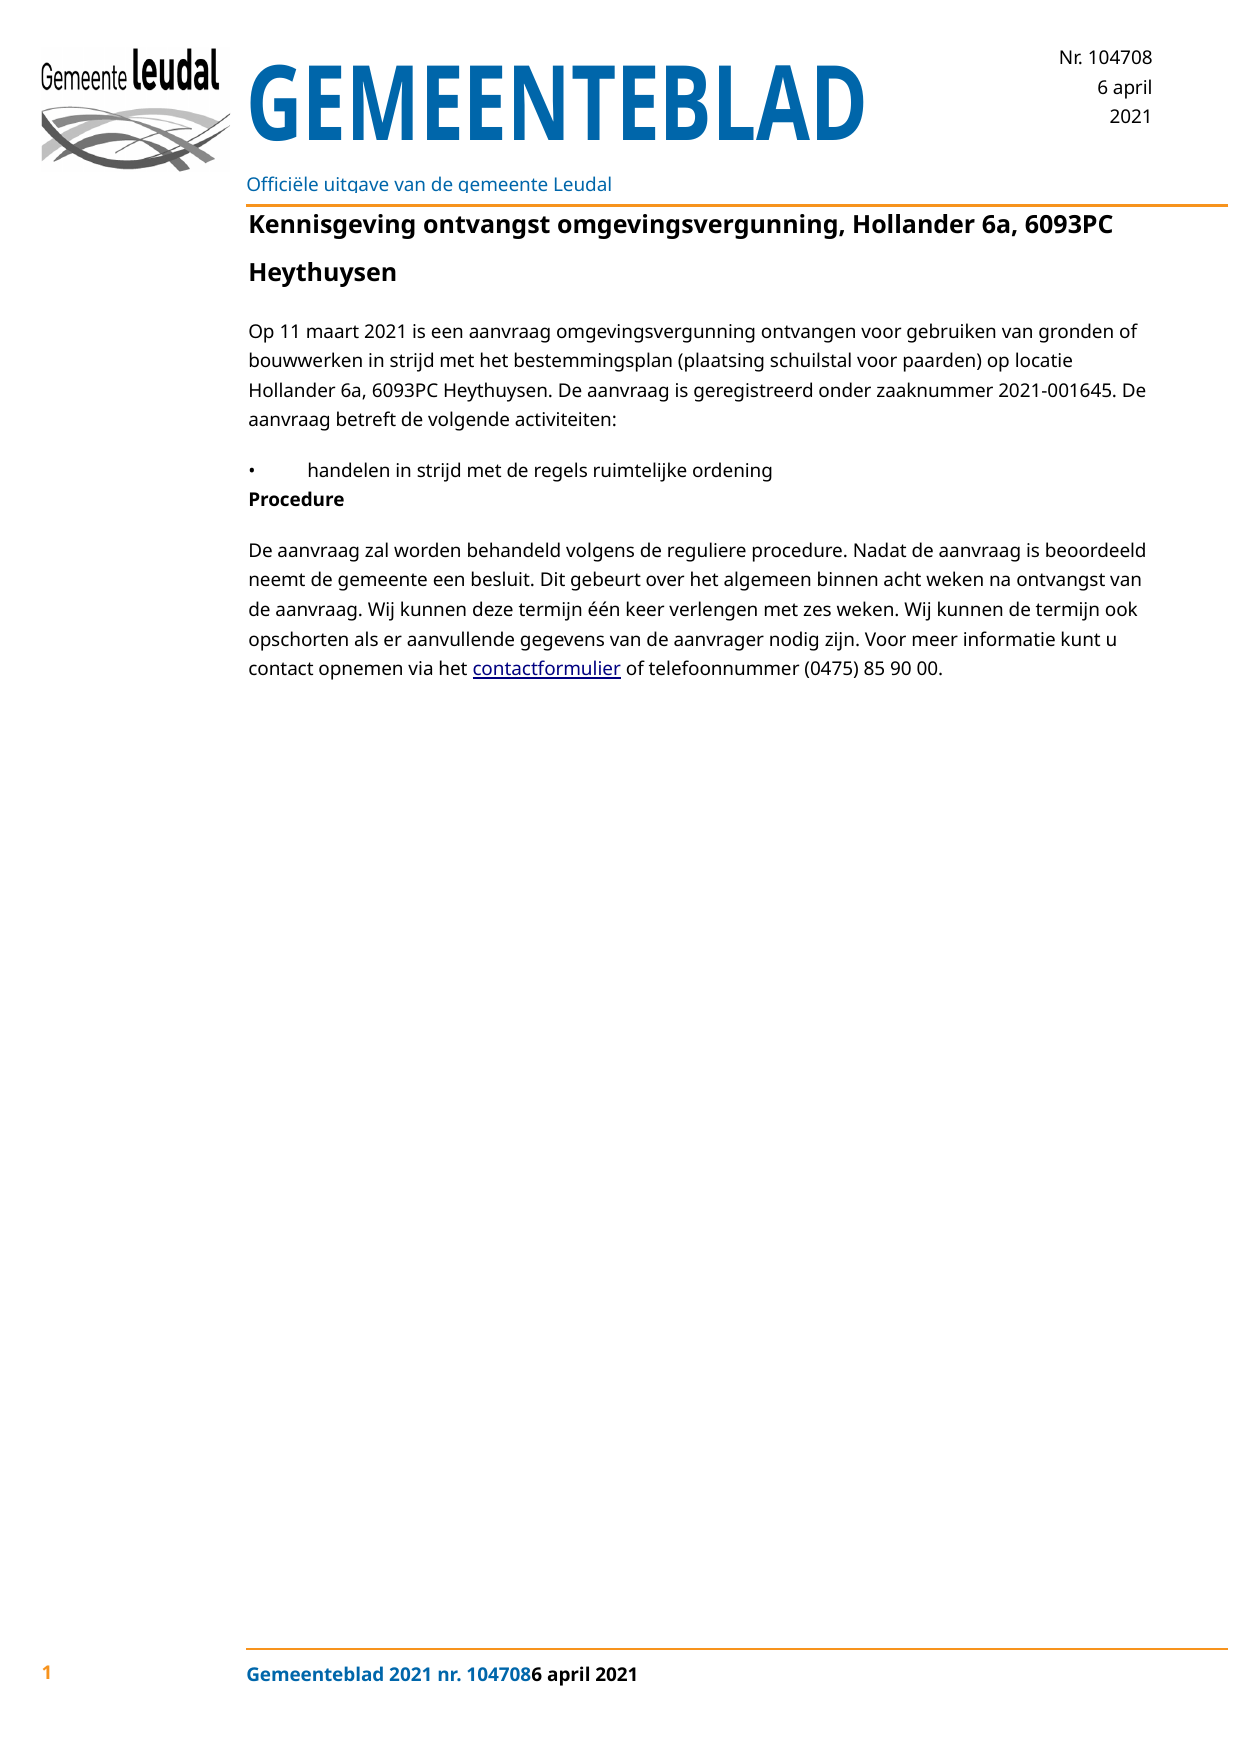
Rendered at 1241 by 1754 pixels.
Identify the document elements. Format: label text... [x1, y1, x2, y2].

text Procedure [248, 487, 1152, 512]
list handelen in strijd met de regels ruimtelijke ordening [248, 457, 1152, 483]
text De aanvraag zal worden behandeld volgens de reguliere procedure. Nadat de aanvraag is beoordeeld neemt de gemeente een besluit. Dit gebeurt over het algemeen binnen acht weken na ontvangst van de aanvraag. Wij kunnen deze termijn één keer verlengen met zes weken. Wij kunnen de termijn ook opschorten als er aanvullende gegevens van de aanvrager nodig zijn. Voor meer informatie kunt u contact opnemen via het contactformulier of telefoonnummer (0475) 85 90 00. [248, 537, 1152, 681]
text Op 11 maart 2021 is een aanvraag omgevingsvergunning ontvangen voor gebruiken van gronden of bouwwerken in strijd met het bestemmingsplan (plaatsing schuilstal voor paarden) op locatie Hollander 6a, 6093PC Heythuysen. De aanvraag is geregistreerd onder zaaknummer 2021-001645. De aanvraag betreft de volgende activiteiten: [248, 318, 1152, 432]
picture [41, 47, 231, 172]
text Kennisgeving ontvangst omgevingsvergunning, Hollander 6a, 6093PC Heythuysen [248, 207, 1152, 288]
